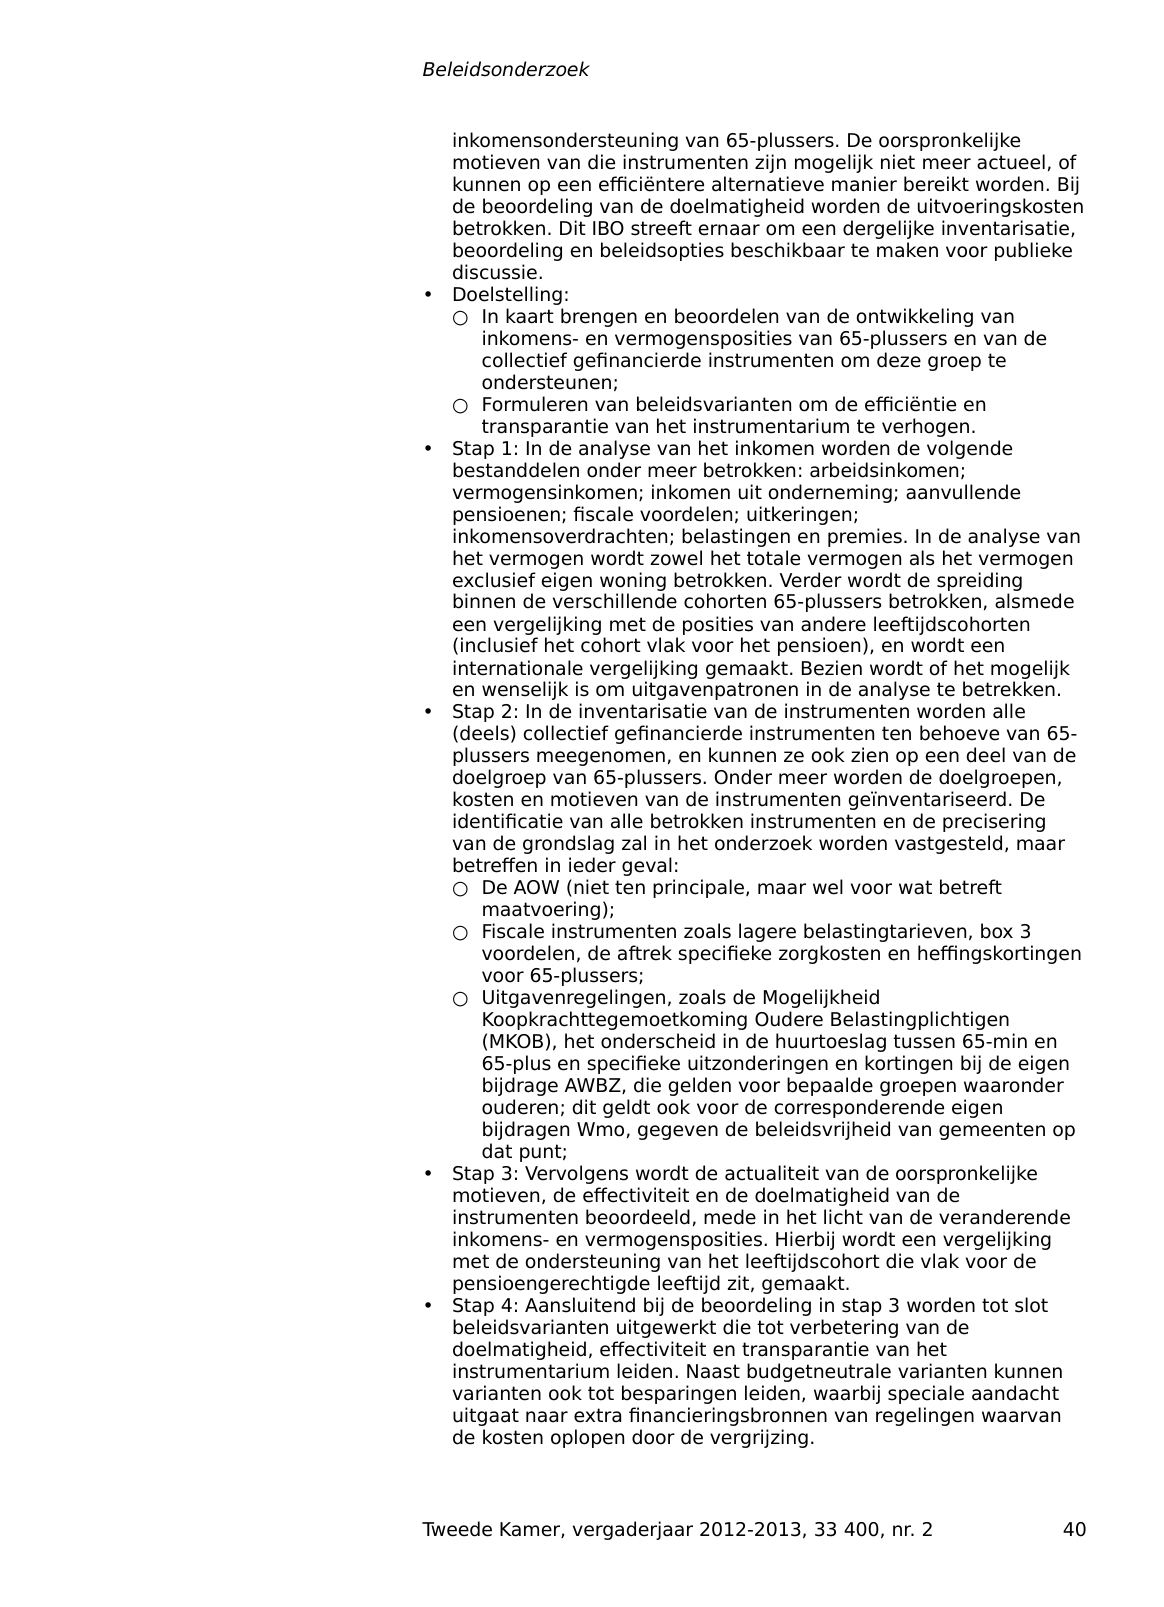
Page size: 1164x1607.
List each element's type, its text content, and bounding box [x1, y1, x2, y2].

text ○ In kaart brengen en beoordelen van de ontwikkeling van inkomens- en vermogensposities van 65-plussers en van de collectief gefinancierde instrumenten om deze groep te ondersteunen; [452, 306, 1087, 394]
text • Doelstelling: [422, 284, 1087, 306]
text ○ Uitgavenregelingen, zoals de Mogelijkheid Koopkrachttegemoetkoming Oudere Belastingplichtigen (MKOB), het onderscheid in de huurtoeslag tussen 65-min en 65-plus en specifieke uitzonderingen en kortingen bij de eigen bijdrage AWBZ, die gelden voor bepaalde groepen waaronder ouderen; dit geldt ook voor de corresponderende eigen bijdragen Wmo, gegeven de beleidsvrijheid van gemeenten op dat punt; [452, 987, 1087, 1163]
text • Stap 4: Aansluitend bij de beoordeling in stap 3 worden tot slot beleidsvarianten uitgewerkt die tot verbetering van de doelmatigheid, effectiviteit en transparantie van het instrumentarium leiden. Naast budgetneutrale varianten kunnen varianten ook tot besparingen leiden, waarbij speciale aandacht uitgaat naar extra financieringsbronnen van regelingen waarvan de kosten oplopen door de vergrijzing. [422, 1295, 1087, 1449]
text • Stap 2: In de inventarisatie van de instrumenten worden alle (deels) collectief gefinancierde instrumenten ten behoeve van 65-plussers meegenomen, en kunnen ze ook zien op een deel van de doelgroep van 65-plussers. Onder meer worden de doelgroepen, kosten en motieven van de instrumenten geïnventariseerd. De identificatie van alle betrokken instrumenten en de precisering van de grondslag zal in het onderzoek worden vastgesteld, maar betreffen in ieder geval: [422, 701, 1087, 877]
text • Stap 3: Vervolgens wordt de actualiteit van de oorspronkelijke motieven, de effectiviteit en de doelmatigheid van de instrumenten beoordeeld, mede in het licht van de veranderende inkomens- en vermogensposities. Hierbij wordt een vergelijking met de ondersteuning van het leeftijdscohort die vlak voor de pensioengerechtigde leeftijd zit, gemaakt. [422, 1163, 1087, 1295]
text ○ Fiscale instrumenten zoals lagere belastingtarieven, box 3 voordelen, de aftrek specifieke zorgkosten en heffingskortingen voor 65-plussers; [452, 921, 1087, 987]
text inkomensondersteuning van 65-plussers. De oorspronkelijke motieven van die instrumenten zijn mogelijk niet meer actueel, of kunnen op een efficiëntere alternatieve manier bereikt worden. Bij de beoordeling van de doelmatigheid worden de uitvoeringskosten betrokken. Dit IBO streeft ernaar om een dergelijke inventarisatie, beoordeling en beleidsopties beschikbaar te maken voor publieke discussie. [422, 130, 1087, 284]
text ○ Formuleren van beleidsvarianten om de efficiëntie en transparantie van het instrumentarium te verhogen. [452, 394, 1087, 438]
text • Stap 1: In de analyse van het inkomen worden de volgende bestanddelen onder meer betrokken: arbeidsinkomen; vermogensinkomen; inkomen uit onderneming; aanvullende pensioenen; fiscale voordelen; uitkeringen; inkomensoverdrachten; belastingen en premies. In de analyse van het vermogen wordt zowel het totale vermogen als het vermogen exclusief eigen woning betrokken. Verder wordt de spreiding binnen de verschillende cohorten 65-plussers betrokken, alsmede een vergelijking met de posities van andere leeftijdscohorten (inclusief het cohort vlak voor het pensioen), en wordt een internationale vergelijking gemaakt. Bezien wordt of het mogelijk en wenselijk is om uitgavenpatronen in de analyse te betrekken. [422, 438, 1087, 701]
text ○ De AOW (niet ten principale, maar wel voor wat betreft maatvoering); [452, 877, 1087, 921]
